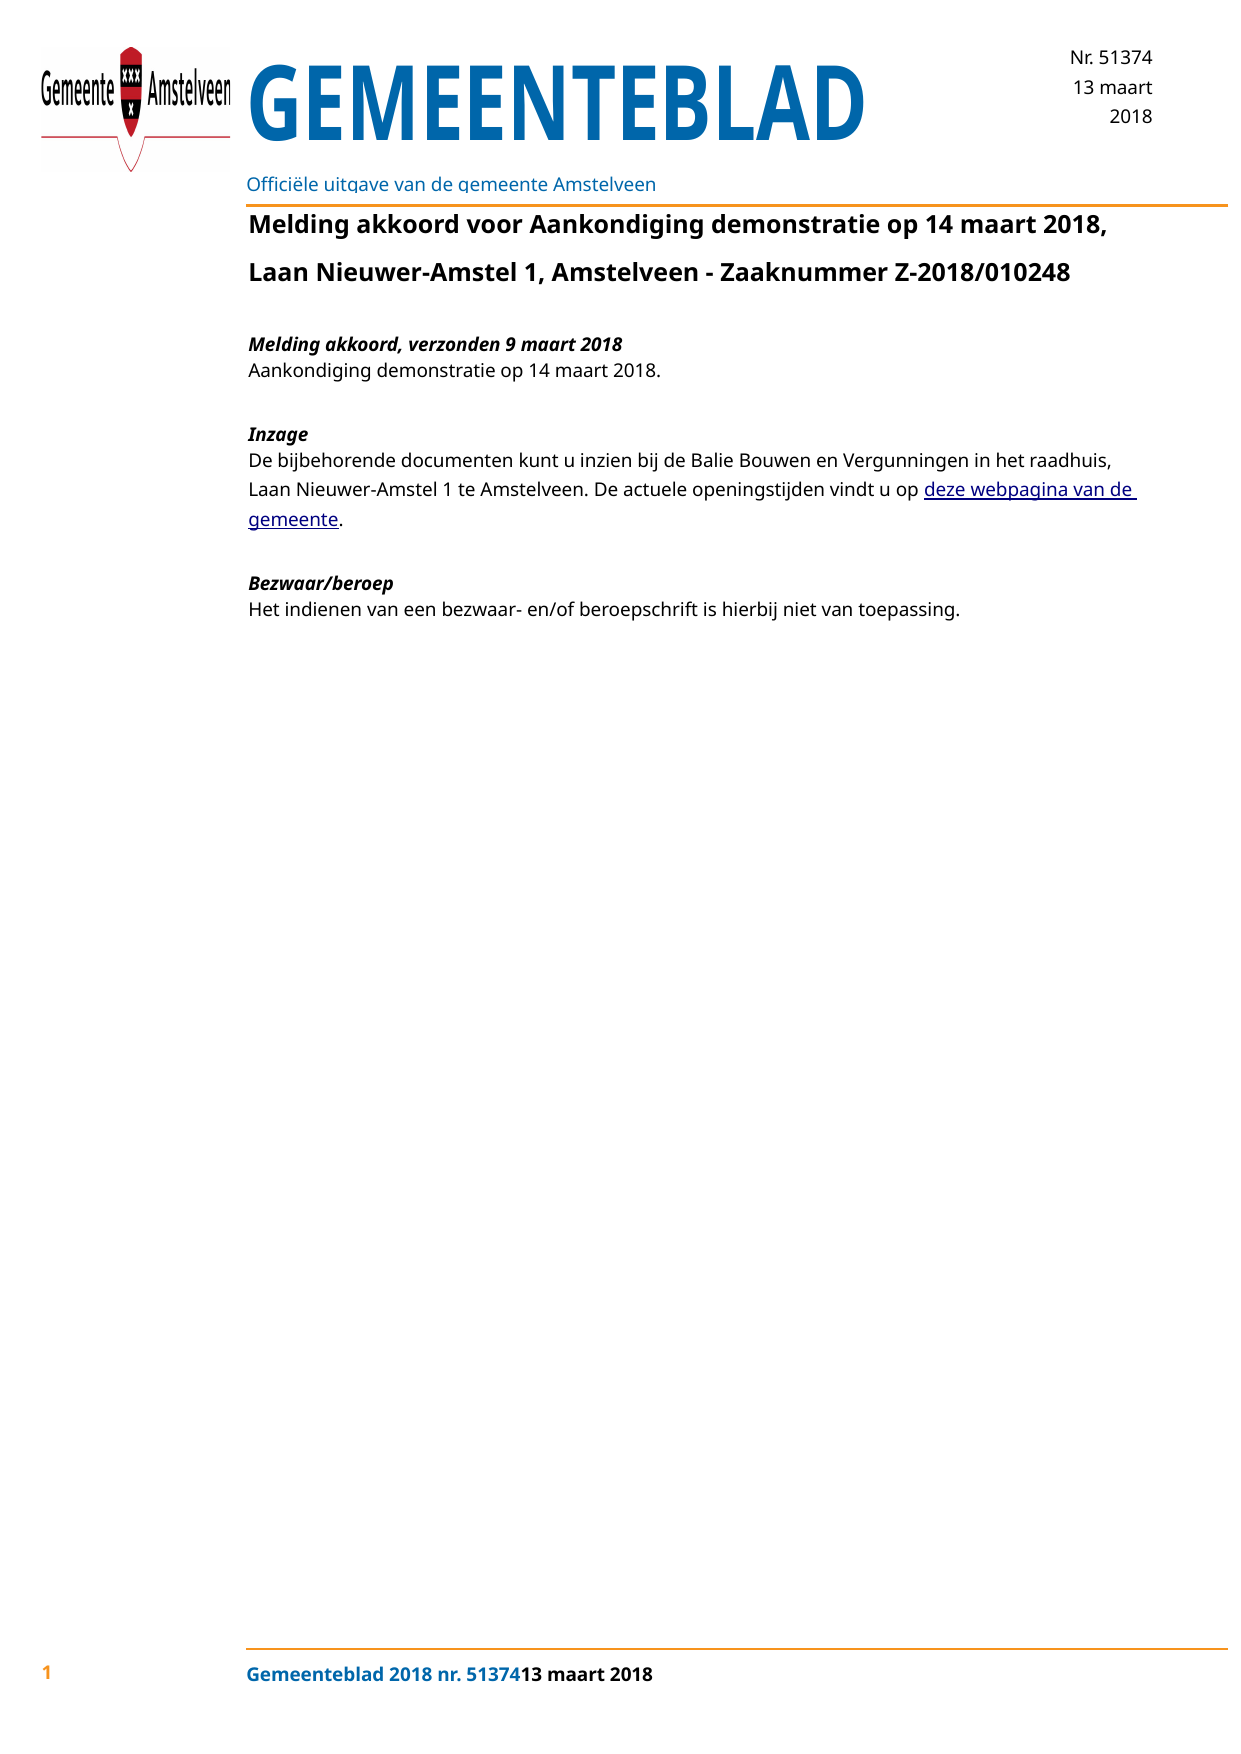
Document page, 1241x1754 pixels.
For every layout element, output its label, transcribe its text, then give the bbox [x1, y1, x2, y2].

text Het indienen van een bezwaar- en/of beroepschrift is hierbij niet van toepassing. [248, 596, 1152, 621]
text Aankondiging demonstratie op 14 maart 2018. [248, 357, 1152, 383]
text Bezwaar/beroep [248, 570, 1152, 596]
text De bijbehorende documenten kunt u inzien bij de Balie Bouwen en Vergunningen in het raadhuis, Laan Nieuwer-Amstel 1 te Amstelveen. De actuele openingstijden vindt u op deze webpagina van de gemeente. [248, 447, 1152, 532]
text Melding akkoord voor Aankondiging demonstratie op 14 maart 2018, Laan Nieuwer-Amstel 1, Amstelveen - Zaaknummer Z-2018/010248 [248, 207, 1152, 288]
text Melding akkoord, verzonden 9 maart 2018 [248, 331, 1152, 357]
picture [41, 47, 231, 172]
text Inzage [248, 421, 1152, 447]
